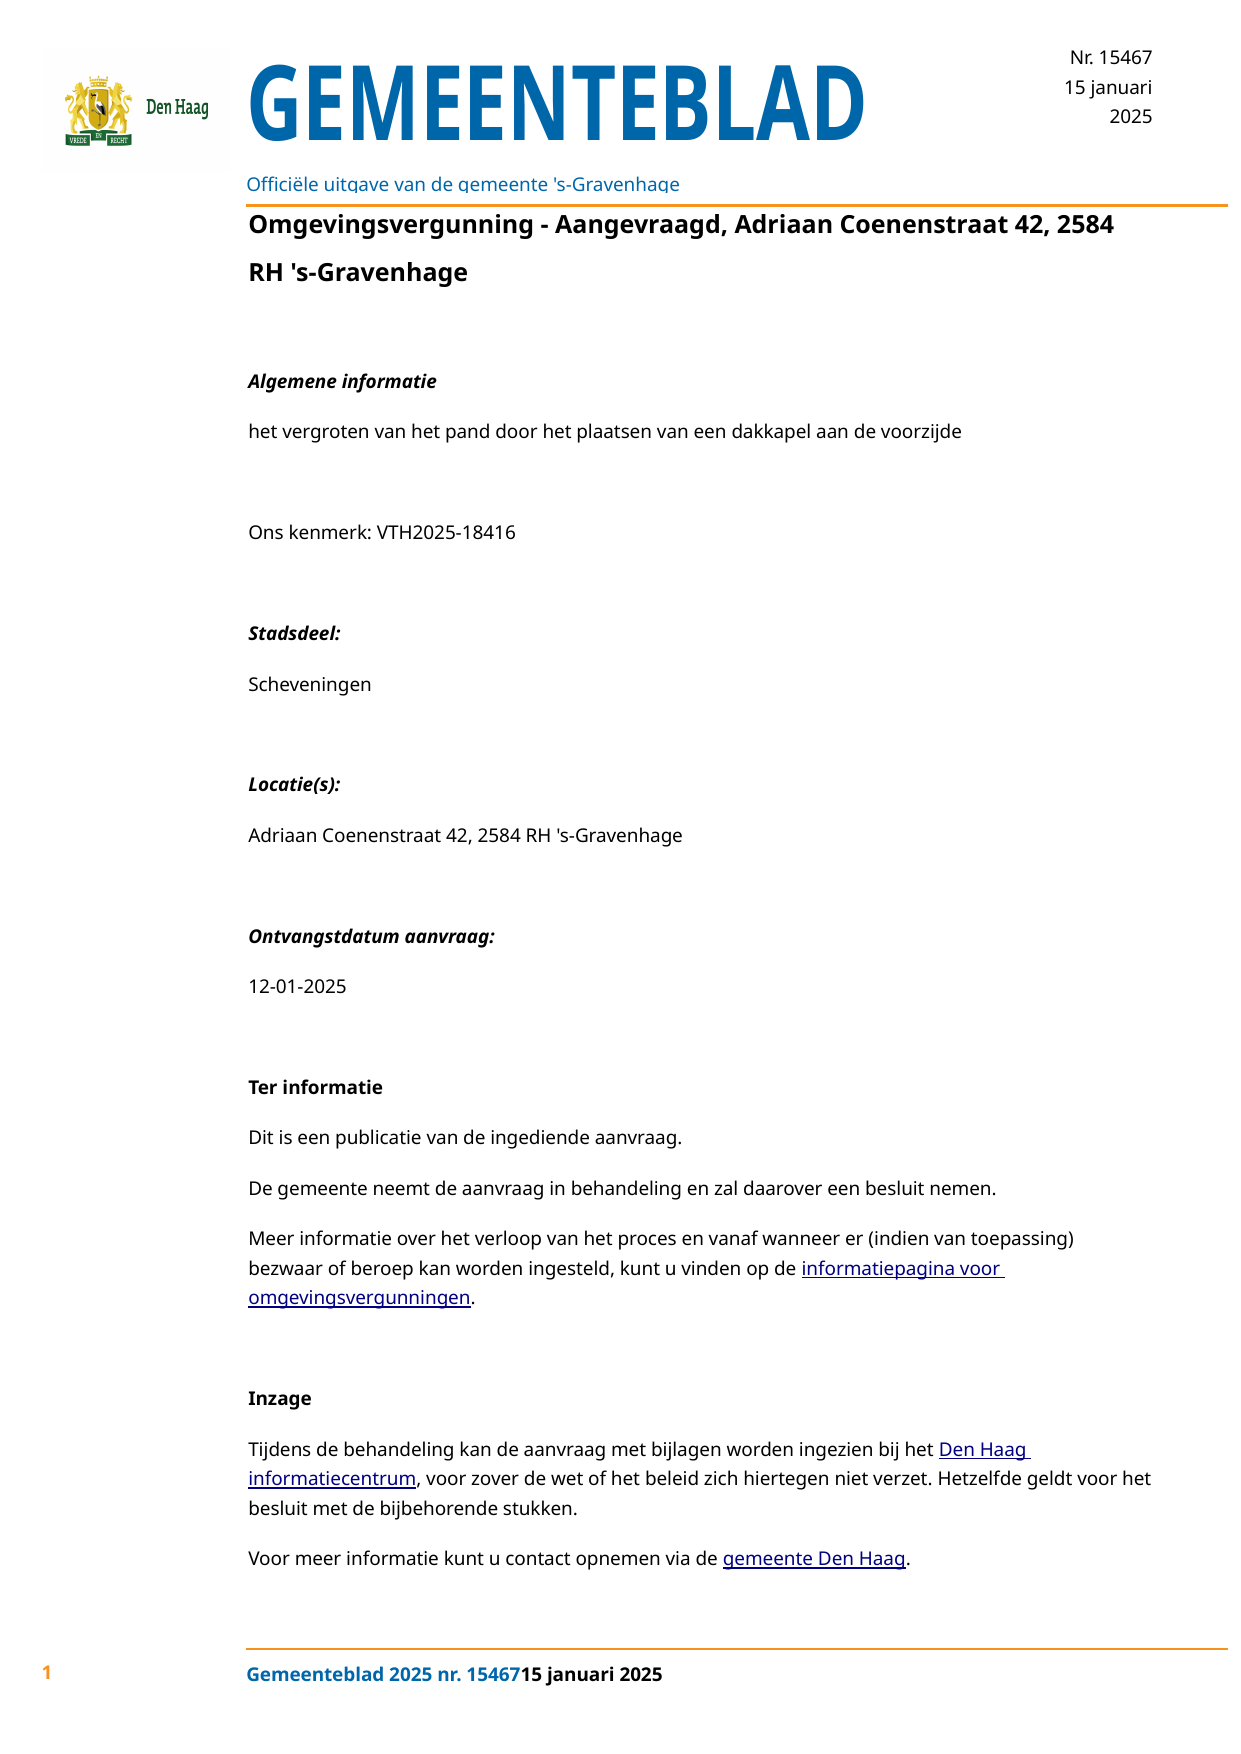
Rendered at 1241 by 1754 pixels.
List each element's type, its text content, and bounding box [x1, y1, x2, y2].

text Dit is een publicatie van de ingediende aanvraag. [248, 1124, 1152, 1150]
picture [41, 47, 231, 172]
text Ontvangstdatum aanvraag: [248, 923, 1152, 949]
text Ter informatie [248, 1074, 1152, 1100]
text De gemeente neemt de aanvraag in behandeling en zal daarover een besluit nemen. [248, 1175, 1152, 1201]
text Locatie(s): [248, 772, 1152, 797]
text Algemene informatie [248, 368, 1152, 394]
text Ons kenmerk: VTH2025-18416 [248, 519, 1152, 545]
text Inzage [248, 1385, 1152, 1411]
text Voor meer informatie kunt u contact opnemen via de gemeente Den Haag. [248, 1545, 1152, 1571]
text Adriaan Coenenstraat 42, 2584 RH 's-Gravenhage [248, 822, 1152, 848]
text Stadsdeel: [248, 620, 1152, 646]
text Tijdens de behandeling kan de aanvraag met bijlagen worden ingezien bij het Den Haag informatiecentrum, voor zover de wet of het beleid zich hiertegen niet verzet. Hetzelfde geldt voor het besluit met de bijbehorende stukken. [248, 1436, 1152, 1521]
text Omgevingsvergunning - Aangevraagd, Adriaan Coenenstraat 42, 2584 RH 's-Gravenhage [248, 207, 1152, 288]
text het vergroten van het pand door het plaatsen van een dakkapel aan de voorzijde [248, 419, 1152, 444]
text 12-01-2025 [248, 973, 1152, 999]
text Meer informatie over het verloop van het proces en vanaf wanneer er (indien van toepassing) bezwaar of beroep kan worden ingesteld, kunt u vinden op de informatiepagina voor omgevingsvergunningen. [248, 1225, 1152, 1310]
text Scheveningen [248, 671, 1152, 697]
